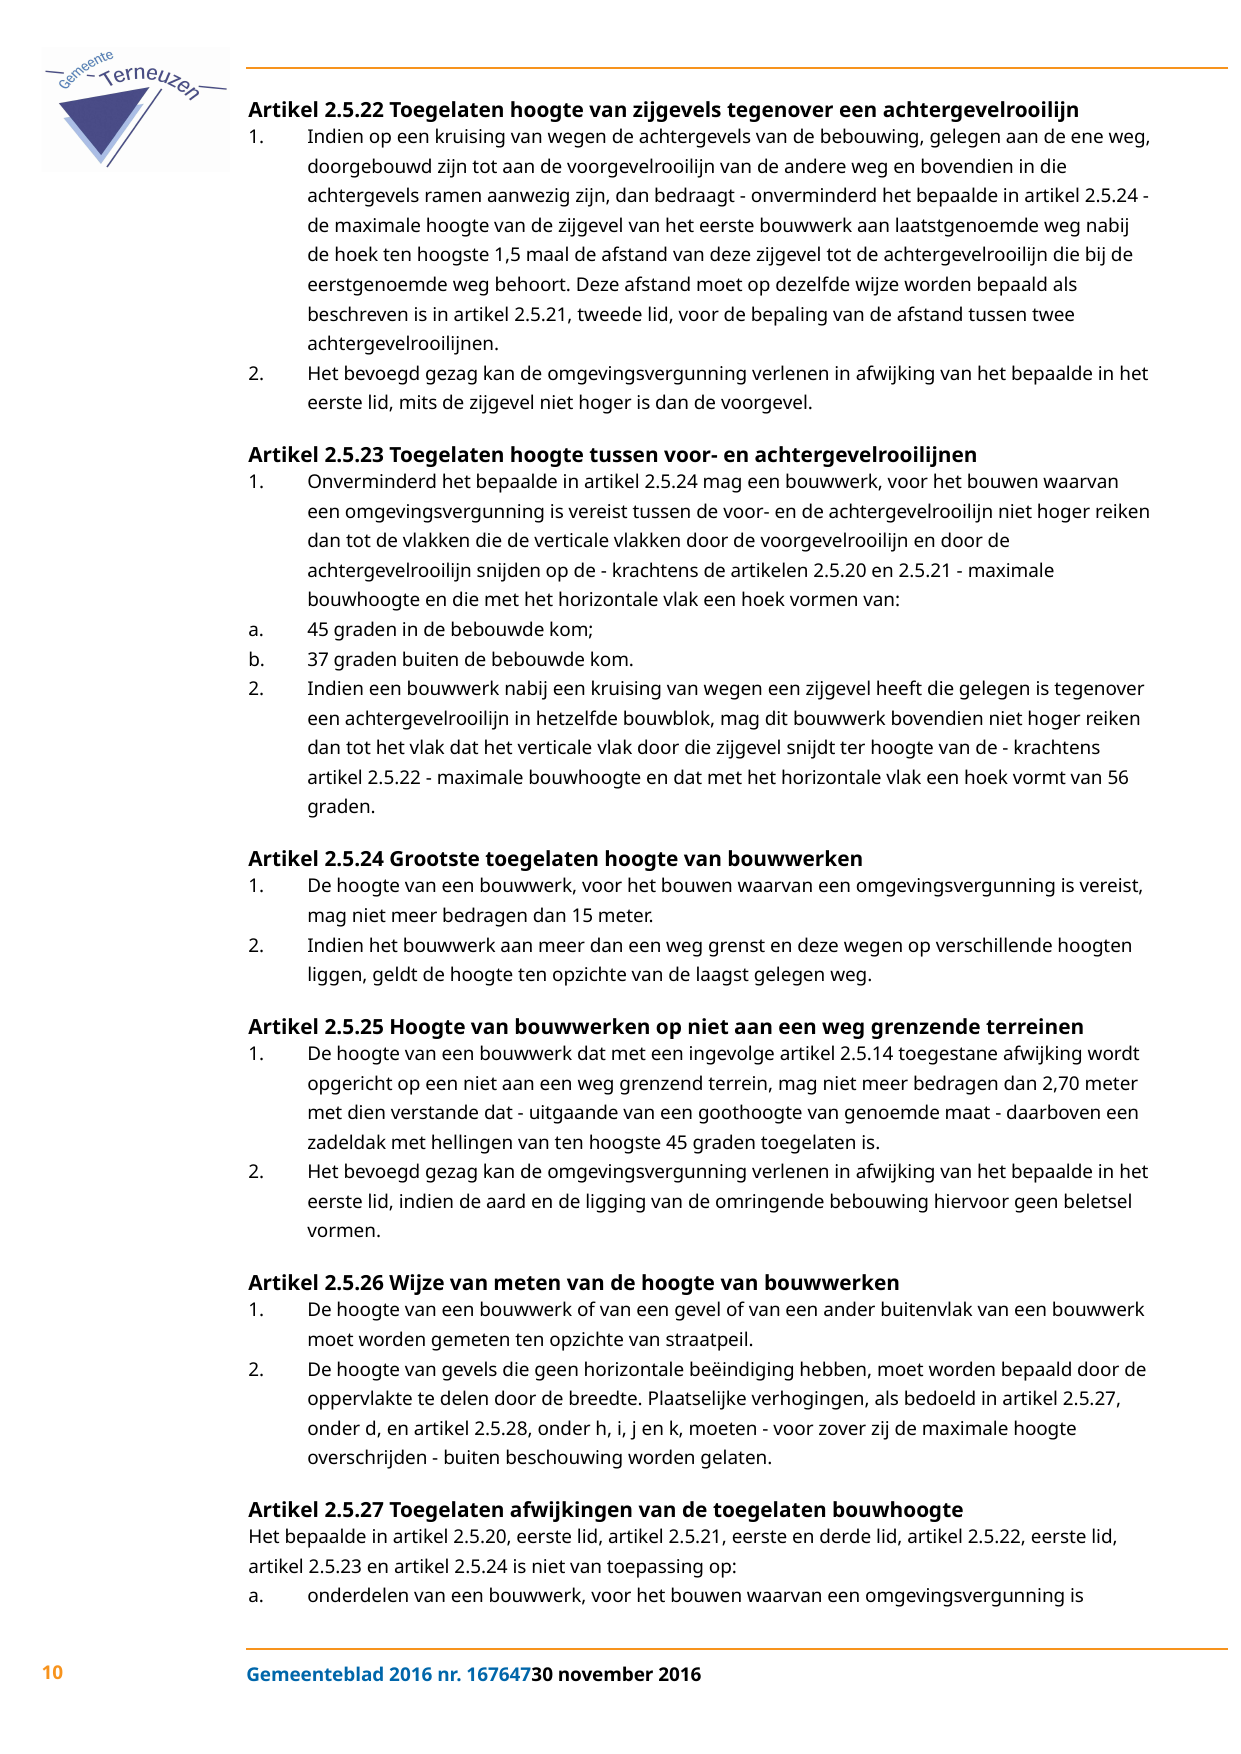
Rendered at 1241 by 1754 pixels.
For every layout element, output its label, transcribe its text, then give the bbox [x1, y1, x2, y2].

list Onverminderd het bepaalde in artikel 2.5.24 mag een bouwwerk, voor het bouwen waarvan een omgevingsvergunning is vereist tussen de voor- en de achtergevelrooilijn niet hoger reiken dan tot de vlakken die de verticale vlakken door de voorgevelrooilijn en door de achtergevelrooilijn snijden op de - krachtens de artikelen 2.5.20 en 2.5.21 - maximale bouwhoogte en die met het horizontale vlak een hoek vormen van: [248, 468, 1152, 612]
picture [41, 47, 231, 172]
list De hoogte van een bouwwerk of van een gevel of van een ander buitenvlak van een bouwwerk moet worden gemeten ten opzichte van straatpeil. [248, 1297, 1152, 1352]
text Artikel 2.5.25 Hoogte van bouwwerken op niet aan een weg grenzende terreinen [248, 1012, 1152, 1040]
text Artikel 2.5.24 Grootste toegelaten hoogte van bouwwerken [248, 844, 1152, 873]
list De hoogte van een bouwwerk, voor het bouwen waarvan een omgevingsvergunning is vereist, mag niet meer bedragen dan 15 meter. [248, 873, 1152, 928]
text Artikel 2.5.22 Toegelaten hoogte van zijgevels tegenover een achtergevelrooilijn [248, 95, 1152, 123]
text Het bepaalde in artikel 2.5.20, eerste lid, artikel 2.5.21, eerste en derde lid, artikel 2.5.22, eerste lid, artikel 2.5.23 en artikel 2.5.24 is niet van toepassing op: [248, 1523, 1152, 1579]
list De hoogte van gevels die geen horizontale beëindiging hebben, moet worden bepaald door de oppervlakte te delen door de breedte. Plaatselijke verhogingen, als bedoeld in artikel 2.5.27, onder d, en artikel 2.5.28, onder h, i, j en k, moeten - voor zover zij de maximale hoogte overschrijden - buiten beschouwing worden gelaten. [248, 1356, 1152, 1470]
list De hoogte van een bouwwerk dat met een ingevolge artikel 2.5.14 toegestane afwijking wordt opgericht op een niet aan een weg grenzend terrein, mag niet meer bedragen dan 2,70 meter met dien verstande dat - uitgaande van een goothoogte van genoemde maat - daarboven een zadeldak met hellingen van ten hoogste 45 graden toegelaten is. [248, 1040, 1152, 1155]
text Artikel 2.5.23 Toegelaten hoogte tussen voor- en achtergevelrooilijnen [248, 440, 1152, 468]
list Indien een bouwwerk nabij een kruising van wegen een zijgevel heeft die gelegen is tegenover een achtergevelrooilijn in hetzelfde bouwblok, mag dit bouwwerk bovendien niet hoger reiken dan tot het vlak dat het verticale vlak door die zijgevel snijdt ter hoogte van de - krachtens artikel 2.5.22 - maximale bouwhoogte en dat met het horizontale vlak een hoek vormt van 56 graden. [248, 675, 1152, 819]
list onderdelen van een bouwwerk, voor het bouwen waarvan een omgevingsvergunning is [248, 1582, 1152, 1608]
list Het bevoegd gezag kan de omgevingsvergunning verlenen in afwijking van het bepaalde in het eerste lid, mits de zijgevel niet hoger is dan de voorgevel. [248, 360, 1152, 415]
text Artikel 2.5.27 Toegelaten afwijkingen van de toegelaten bouwhoogte [248, 1495, 1152, 1523]
list Indien op een kruising van wegen de achtergevels van de bebouwing, gelegen aan de ene weg, doorgebouwd zijn tot aan de voorgevelrooilijn van de andere weg en bovendien in die achtergevels ramen aanwezig zijn, dan bedraagt - onverminderd het bepaalde in artikel 2.5.24 - de maximale hoogte van de zijgevel van het eerste bouwwerk aan laatstgenoemde weg nabij de hoek ten hoogste 1,5 maal de afstand van deze zijgevel tot de achtergevelrooilijn die bij de eerstgenoemde weg behoort. Deze afstand moet op dezelfde wijze worden bepaald als beschreven is in artikel 2.5.21, tweede lid, voor de bepaling van de afstand tussen twee achtergevelrooilijnen. [248, 123, 1152, 356]
list 45 graden in de bebouwde kom; [248, 616, 1152, 642]
list Indien het bouwwerk aan meer dan een weg grenst en deze wegen op verschillende hoogten liggen, geldt de hoogte ten opzichte van de laagst gelegen weg. [248, 932, 1152, 987]
list Het bevoegd gezag kan de omgevingsvergunning verlenen in afwijking van het bepaalde in het eerste lid, indien de aard en de ligging van de omringende bebouwing hiervoor geen beletsel vormen. [248, 1158, 1152, 1243]
text Artikel 2.5.26 Wijze van meten van de hoogte van bouwwerken [248, 1268, 1152, 1297]
list 37 graden buiten de bebouwde kom. [248, 646, 1152, 672]
